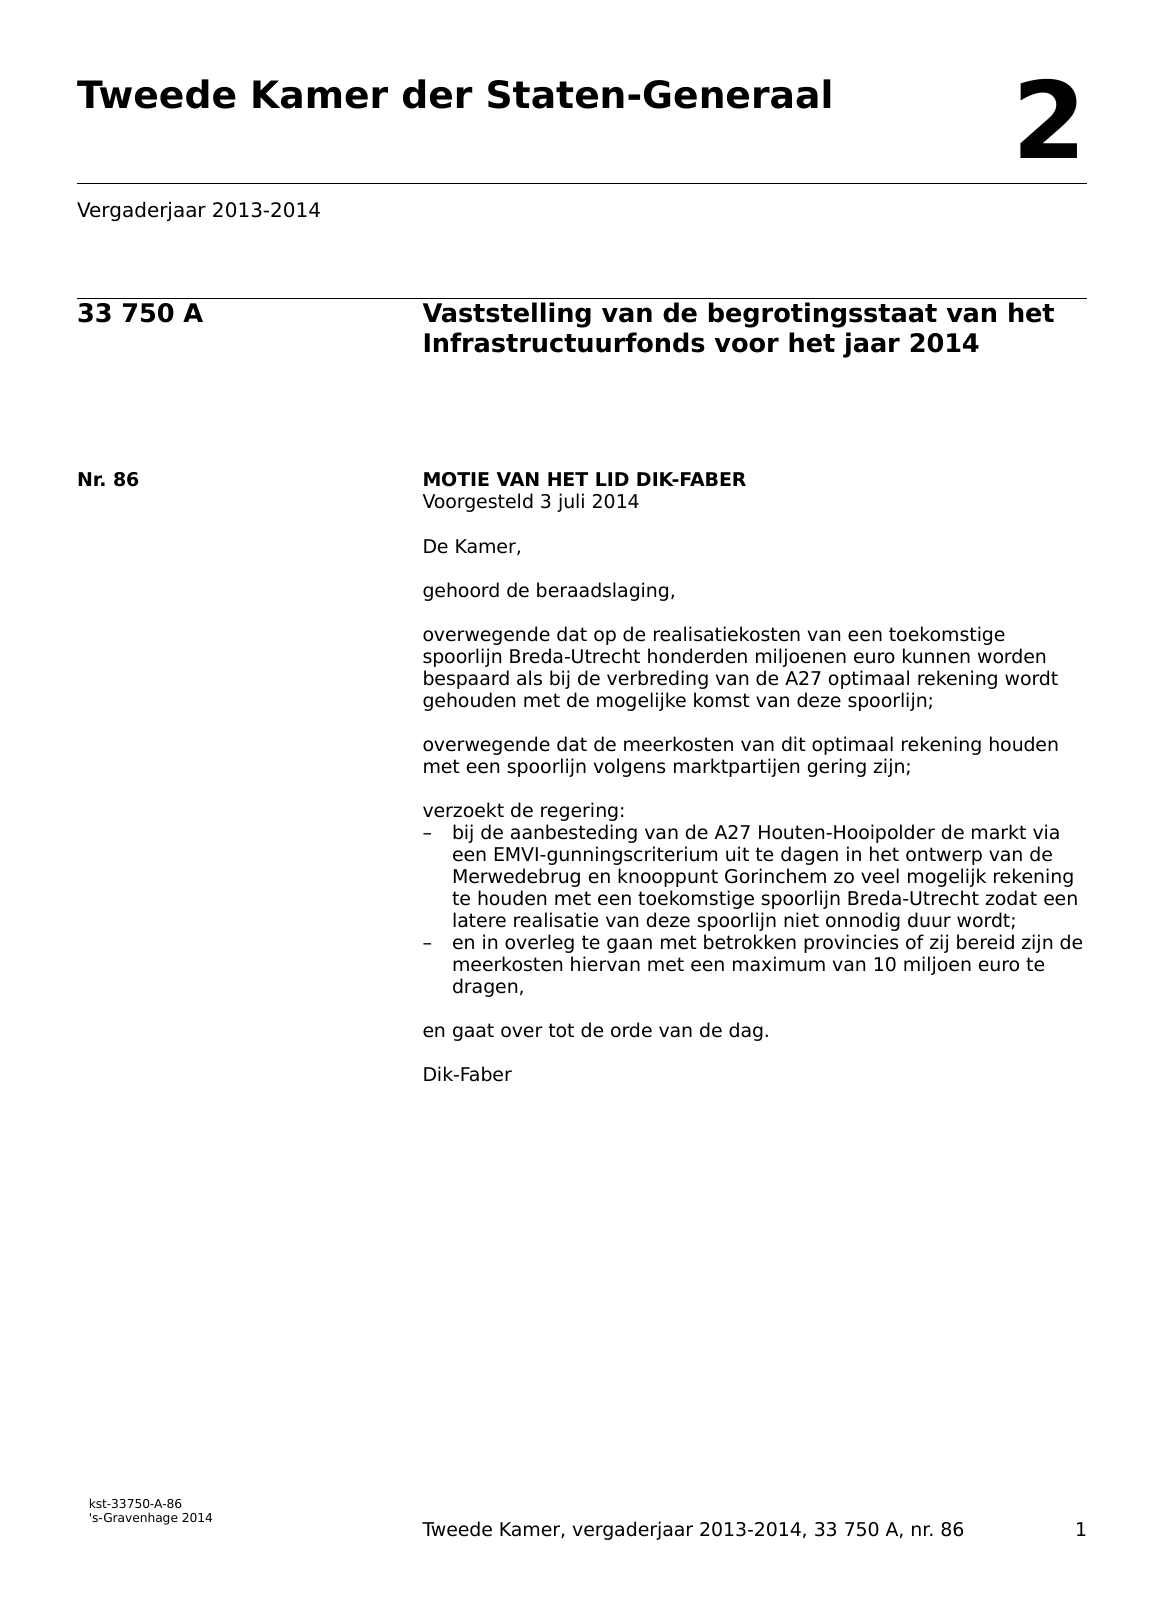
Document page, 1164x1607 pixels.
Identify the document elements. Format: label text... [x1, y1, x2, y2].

text Voorgesteld 3 juli 2014 [422, 491, 1087, 513]
text kst-33750-A-86 [88, 1497, 323, 1511]
subtitle Nr. 86 MOTIE VAN HET LID DIK-FABER [77, 469, 1087, 491]
text verzoekt de regering: [422, 800, 1087, 822]
text – bij de aanbesteding van de A27 Houten-Hooipolder de markt via een EMVI-gunningscriterium uit te dagen in het ontwerp van de Merwedebrug en knooppunt Gorinchem zo veel mogelijk rekening te houden met een toekomstige spoorlijn Breda-Utrecht zodat een latere realisatie van deze spoorlijn niet onnodig duur wordt; [422, 822, 1087, 932]
text gehoord de beraadslaging, [422, 580, 1087, 602]
text Dik-Faber [422, 1064, 1087, 1086]
text overwegende dat op de realisatiekosten van een toekomstige spoorlijn Breda-Utrecht honderden miljoenen euro kunnen worden bespaard als bij de verbreding van de A27 optimaal rekening wordt gehouden met de mogelijke komst van deze spoorlijn; [422, 624, 1087, 712]
subtitle 33 750 A Vaststelling van de begrotingsstaat van het Infrastructuurfonds voor het jaar 2014 [77, 299, 1087, 358]
table_header 2 [886, 59, 1087, 183]
text 's-Gravenhage 2014 [88, 1511, 323, 1525]
table_header Tweede Kamer der Staten-Generaal [77, 59, 886, 183]
text – en in overleg te gaan met betrokken provincies of zij bereid zijn de meerkosten hiervan met een maximum van 10 miljoen euro te dragen, [422, 932, 1087, 998]
text overwegende dat de meerkosten van dit optimaal rekening houden met een spoorlijn volgens marktpartijen gering zijn; [422, 734, 1087, 778]
table_cell Vergaderjaar 2013-2014 [77, 184, 1087, 298]
text en gaat over tot de orde van de dag. [422, 1020, 1087, 1042]
text De Kamer, [422, 536, 1087, 557]
